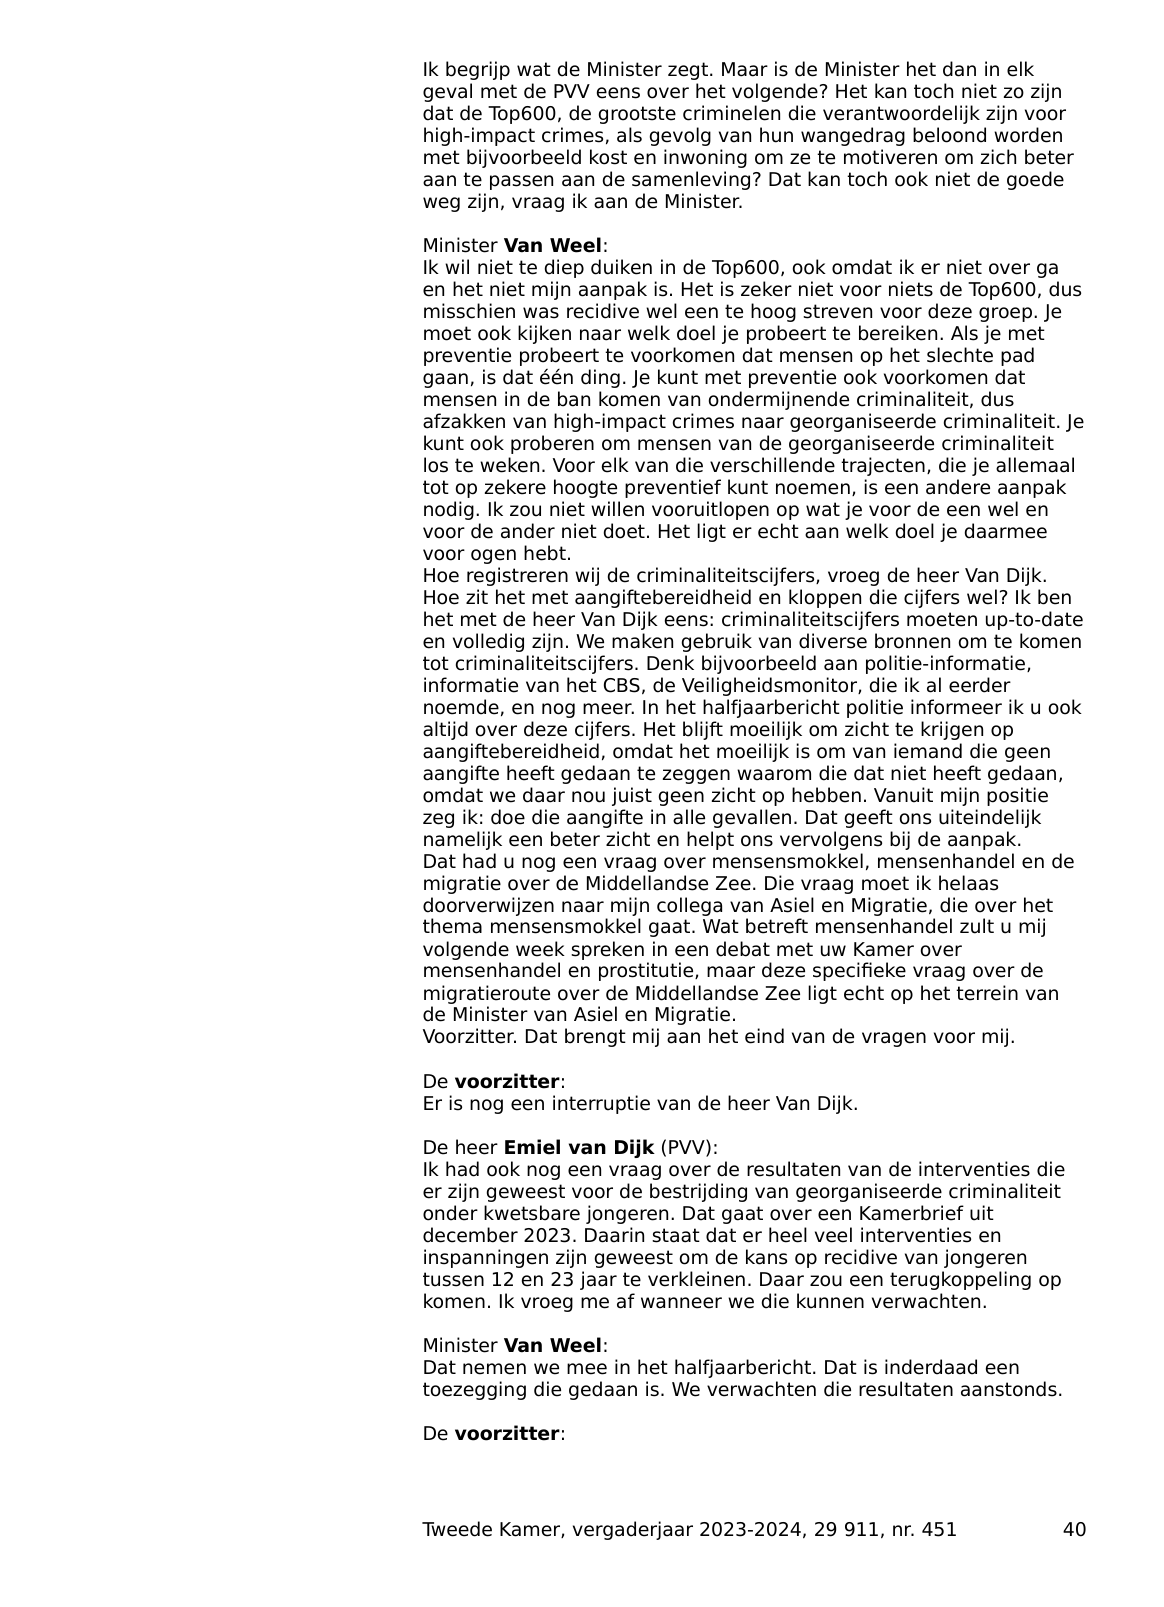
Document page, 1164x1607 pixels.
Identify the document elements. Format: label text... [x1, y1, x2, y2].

text Ik begrijp wat de Minister zegt. Maar is de Minister het dan in elk geval met de PVV eens over het volgende? Het kan toch niet zo zijn dat de Top600, de grootste criminelen die verantwoordelijk zijn voor high-impact crimes, als gevolg van hun wangedrag beloond worden met bijvoorbeeld kost en inwoning om ze te motiveren om zich beter aan te passen aan de samenleving? Dat kan toch ook niet de goede weg zijn, vraag ik aan de Minister. [422, 59, 1087, 213]
text Voorzitter. Dat brengt mij aan het eind van de vragen voor mij. [422, 1026, 1087, 1048]
text Hoe registreren wij de criminaliteitscijfers, vroeg de heer Van Dijk. Hoe zit het met aangiftebereidheid en kloppen die cijfers wel? Ik ben het met de heer Van Dijk eens: criminaliteitscijfers moeten up-to-date en volledig zijn. We maken gebruik van diverse bronnen om te komen tot criminaliteitscijfers. Denk bijvoorbeeld aan politie-informatie, informatie van het CBS, de Veiligheidsmonitor, die ik al eerder noemde, en nog meer. In het halfjaarbericht politie informeer ik u ook altijd over deze cijfers. Het blijft moeilijk om zicht te krijgen op aangiftebereidheid, omdat het moeilijk is om van iemand die geen aangifte heeft gedaan te zeggen waarom die dat niet heeft gedaan, omdat we daar nou juist geen zicht op hebben. Vanuit mijn positie zeg ik: doe die aangifte in alle gevallen. Dat geeft ons uiteindelijk namelijk een beter zicht en helpt ons vervolgens bij de aanpak. [422, 565, 1087, 851]
text Minister Van Weel: [422, 1335, 1087, 1357]
text Ik wil niet te diep duiken in de Top600, ook omdat ik er niet over ga en het niet mijn aanpak is. Het is zeker niet voor niets de Top600, dus misschien was recidive wel een te hoog streven voor deze groep. Je moet ook kijken naar welk doel je probeert te bereiken. Als je met preventie probeert te voorkomen dat mensen op het slechte pad gaan, is dat één ding. Je kunt met preventie ook voorkomen dat mensen in de ban komen van ondermijnende criminaliteit, dus afzakken van high-impact crimes naar georganiseerde criminaliteit. Je kunt ook proberen om mensen van de georganiseerde criminaliteit los te weken. Voor elk van die verschillende trajecten, die je allemaal tot op zekere hoogte preventief kunt noemen, is een andere aanpak nodig. Ik zou niet willen vooruitlopen op wat je voor de een wel en voor de ander niet doet. Het ligt er echt aan welk doel je daarmee voor ogen hebt. [422, 257, 1087, 565]
text De voorzitter: [422, 1423, 1087, 1445]
text Er is nog een interruptie van de heer Van Dijk. [422, 1092, 1087, 1114]
text Ik had ook nog een vraag over de resultaten van de interventies die er zijn geweest voor de bestrijding van georganiseerde criminaliteit onder kwetsbare jongeren. Dat gaat over een Kamerbrief uit december 2023. Daarin staat dat er heel veel interventies en inspanningen zijn geweest om de kans op recidive van jongeren tussen 12 en 23 jaar te verkleinen. Daar zou een terugkoppeling op komen. Ik vroeg me af wanneer we die kunnen verwachten. [422, 1159, 1087, 1312]
text Dat nemen we mee in het halfjaarbericht. Dat is inderdaad een toezegging die gedaan is. We verwachten die resultaten aanstonds. [422, 1357, 1087, 1401]
text De voorzitter: [422, 1071, 1087, 1092]
text De heer Emiel van Dijk (PVV): [422, 1137, 1087, 1159]
text Minister Van Weel: [422, 235, 1087, 257]
text Dat had u nog een vraag over mensensmokkel, mensenhandel en de migratie over de Middellandse Zee. Die vraag moet ik helaas doorverwijzen naar mijn collega van Asiel en Migratie, die over het thema mensensmokkel gaat. Wat betreft mensenhandel zult u mij volgende week spreken in een debat met uw Kamer over mensenhandel en prostitutie, maar deze specifieke vraag over de migratieroute over de Middellandse Zee ligt echt op het terrein van de Minister van Asiel en Migratie. [422, 851, 1087, 1026]
